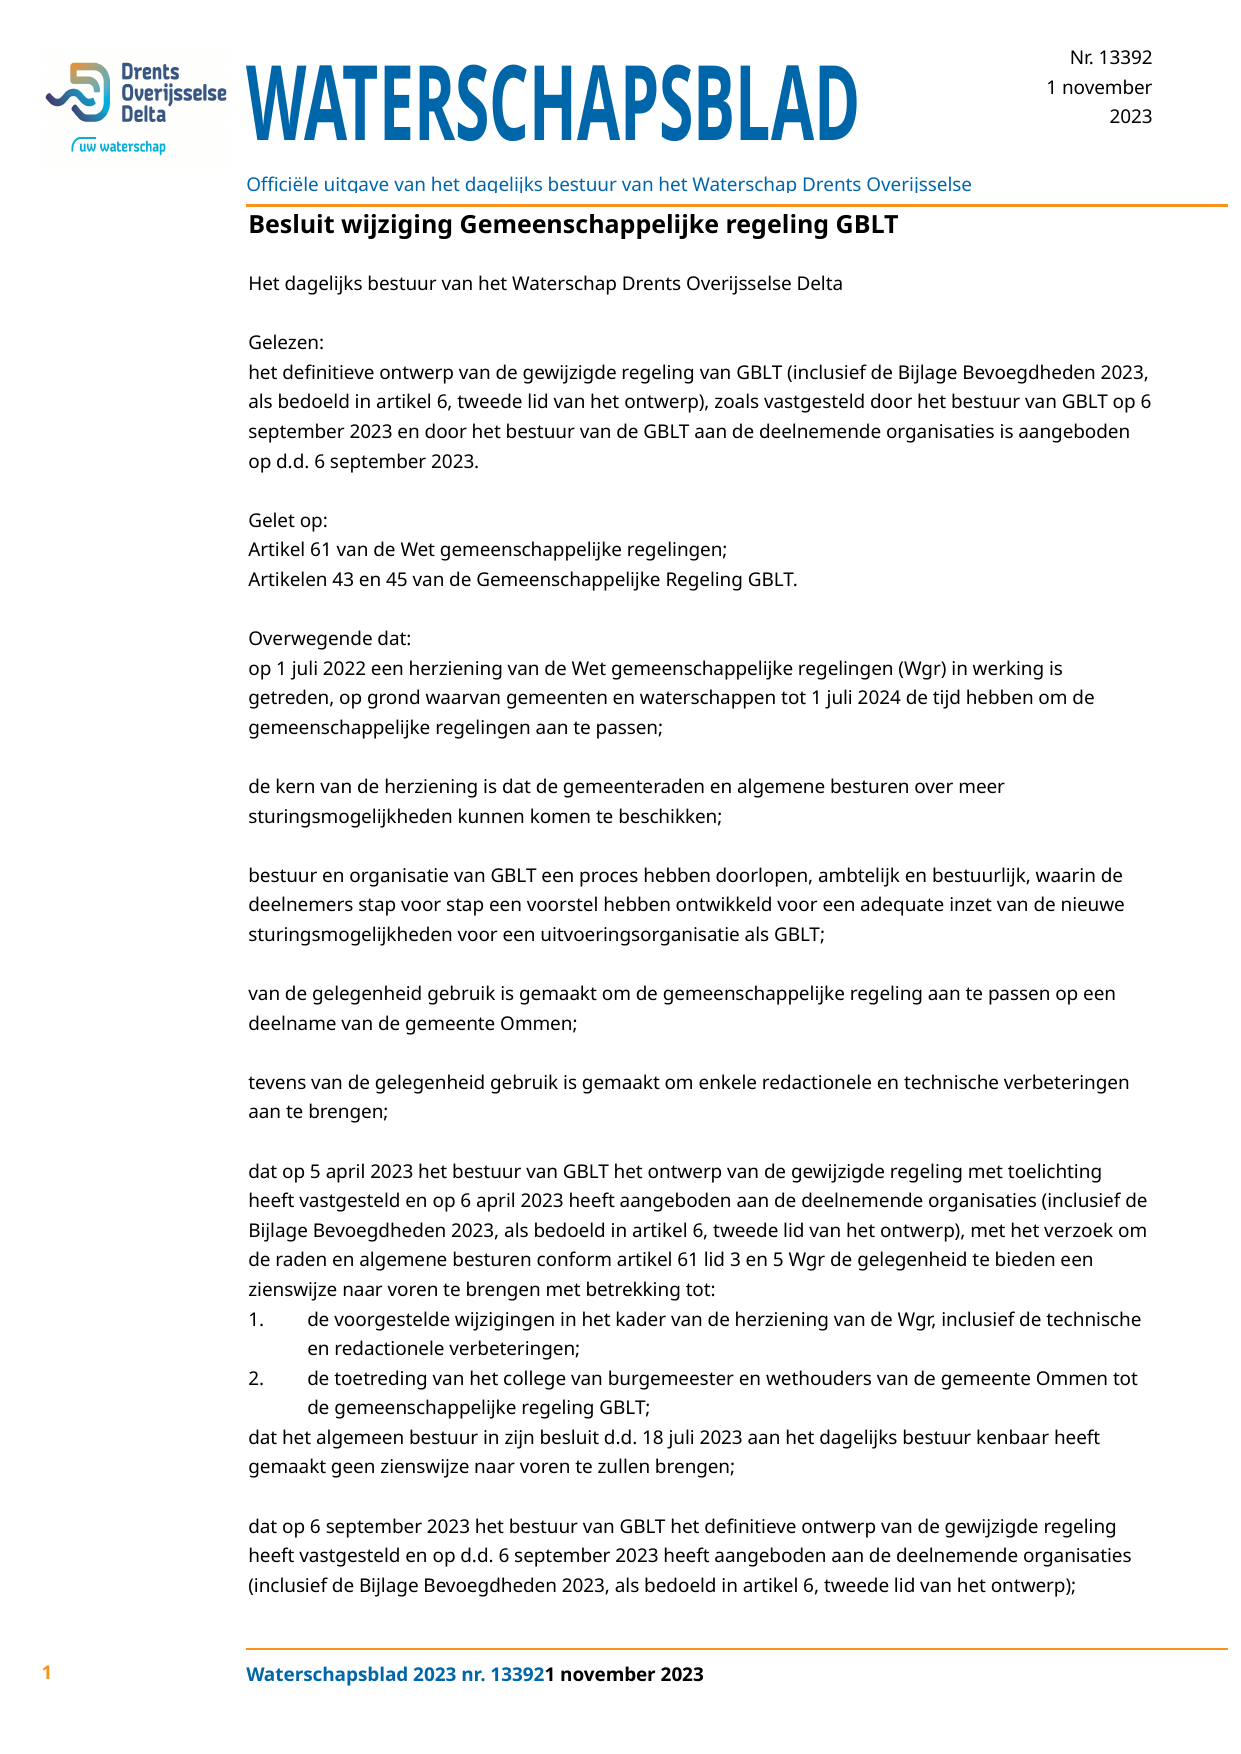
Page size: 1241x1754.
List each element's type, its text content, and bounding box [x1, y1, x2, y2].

text van de gelegenheid gebruik is gemaakt om de gemeenschappelijke regeling aan te passen op een deelname van de gemeente Ommen; [248, 980, 1152, 1036]
text Overwegende dat: [248, 625, 1152, 651]
list de voorgestelde wijzigingen in het kader van de herziening van de Wgr, inclusief de technische en redactionele verbeteringen; [248, 1306, 1152, 1361]
text Besluit wijziging Gemeenschappelijke regeling GBLT [248, 207, 1152, 241]
text Artikelen 43 en 45 van de Gemeenschappelijke Regeling GBLT. [248, 566, 1152, 592]
text de kern van de herziening is dat de gemeenteraden en algemene besturen over meer sturingsmogelijkheden kunnen komen te beschikken; [248, 773, 1152, 828]
text bestuur en organisatie van GBLT een proces hebben doorlopen, ambtelijk en bestuurlijk, waarin de deelnemers stap voor stap een voorstel hebben ontwikkeld voor een adequate inzet van de nieuwe sturingsmogelijkheden voor een uitvoeringsorganisatie als GBLT; [248, 862, 1152, 947]
text Gelezen: [248, 329, 1152, 355]
text tevens van de gelegenheid gebruik is gemaakt om enkele redactionele en technische verbeteringen aan te brengen; [248, 1069, 1152, 1124]
list de toetreding van het college van burgemeester en wethouders van de gemeente Ommen tot de gemeenschappelijke regeling GBLT; [248, 1365, 1152, 1420]
text dat op 6 september 2023 het bestuur van GBLT het definitieve ontwerp van de gewijzigde regeling heeft vastgesteld en op d.d. 6 september 2023 heeft aangeboden aan de deelnemende organisaties (inclusief de Bijlage Bevoegdheden 2023, als bedoeld in artikel 6, tweede lid van het ontwerp); [248, 1513, 1152, 1598]
text het definitieve ontwerp van de gewijzigde regeling van GBLT (inclusief de Bijlage Bevoegdheden 2023, als bedoeld in artikel 6, tweede lid van het ontwerp), zoals vastgesteld door het bestuur van GBLT op 6 september 2023 en door het bestuur van de GBLT aan de deelnemende organisaties is aangeboden op d.d. 6 september 2023. [248, 359, 1152, 473]
text dat het algemeen bestuur in zijn besluit d.d. 18 juli 2023 aan het dagelijks bestuur kenbaar heeft gemaakt geen zienswijze naar voren te zullen brengen; [248, 1424, 1152, 1479]
text Artikel 61 van de Wet gemeenschappelijke regelingen; [248, 537, 1152, 562]
picture [41, 47, 231, 172]
text Gelet op: [248, 507, 1152, 533]
text Het dagelijks bestuur van het Waterschap Drents Overijsselse Delta [248, 270, 1152, 296]
text dat op 5 april 2023 het bestuur van GBLT het ontwerp van de gewijzigde regeling met toelichting heeft vastgesteld en op 6 april 2023 heeft aangeboden aan de deelnemende organisaties (inclusief de Bijlage Bevoegdheden 2023, als bedoeld in artikel 6, tweede lid van het ontwerp), met het verzoek om de raden en algemene besturen conform artikel 61 lid 3 en 5 Wgr de gelegenheid te bieden een zienswijze naar voren te brengen met betrekking tot: [248, 1158, 1152, 1302]
text op 1 juli 2022 een herziening van de Wet gemeenschappelijke regelingen (Wgr) in werking is getreden, op grond waarvan gemeenten en waterschappen tot 1 juli 2024 de tijd hebben om de gemeenschappelijke regelingen aan te passen; [248, 655, 1152, 740]
